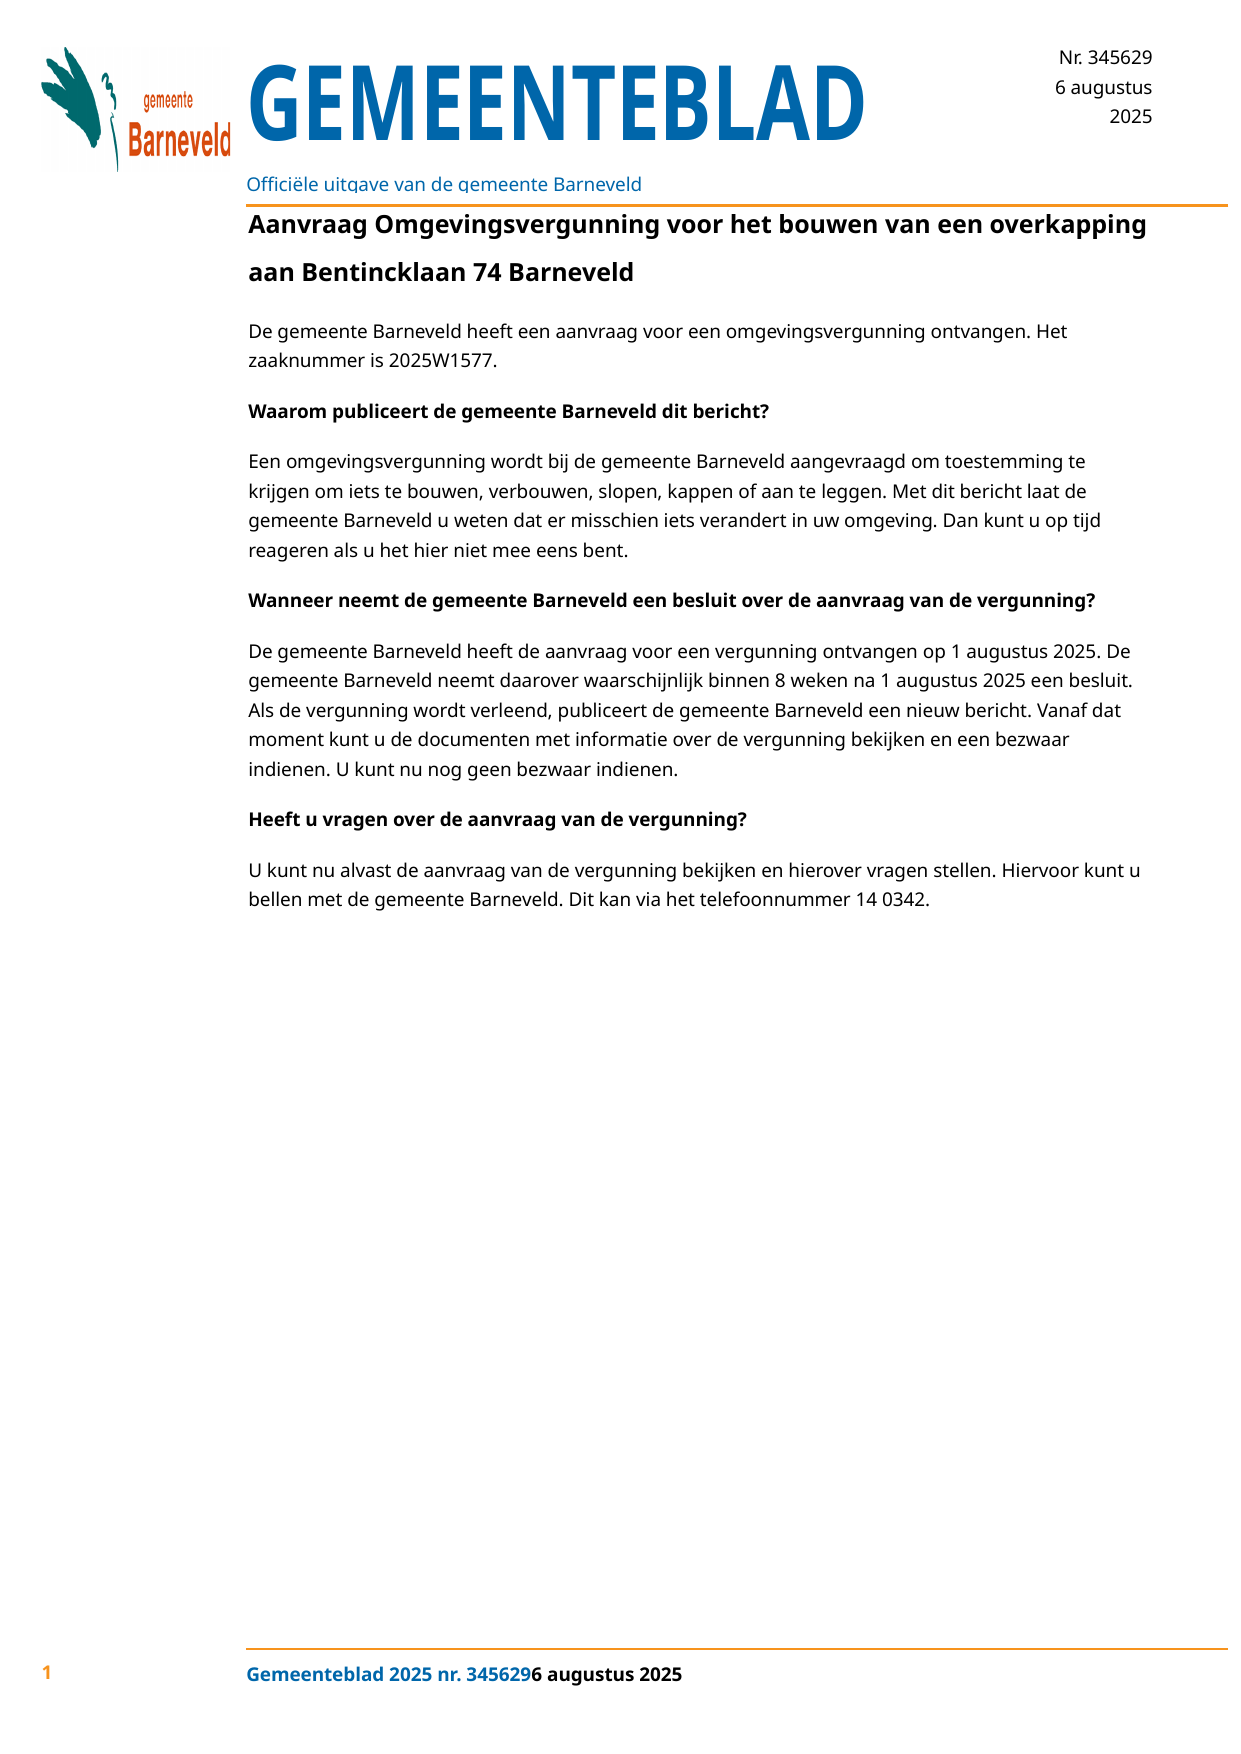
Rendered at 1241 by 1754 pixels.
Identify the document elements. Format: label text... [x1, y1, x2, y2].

text Waarom publiceert de gemeente Barneveld dit bericht? [248, 398, 1152, 424]
text De gemeente Barneveld heeft de aanvraag voor een vergunning ontvangen op 1 augustus 2025. De gemeente Barneveld neemt daarover waarschijnlijk binnen 8 weken na 1 augustus 2025 een besluit. Als de vergunning wordt verleend, publiceert de gemeente Barneveld een nieuw bericht. Vanaf dat moment kunt u de documenten met informatie over de vergunning bekijken en een bezwaar indienen. U kunt nu nog geen bezwaar indienen. [248, 638, 1152, 782]
text De gemeente Barneveld heeft een aanvraag voor een omgevingsvergunning ontvangen. Het zaaknummer is 2025W1577. [248, 318, 1152, 373]
text Aanvraag Omgevingsvergunning voor het bouwen van een overkapping aan Bentincklaan 74 Barneveld [248, 207, 1152, 288]
picture [41, 47, 231, 172]
text Wanneer neemt de gemeente Barneveld een besluit over de aanvraag van de vergunning? [248, 587, 1152, 613]
text Heeft u vragen over de aanvraag van de vergunning? [248, 807, 1152, 832]
text Een omgevingsvergunning wordt bij de gemeente Barneveld aangevraagd om toestemming te krijgen om iets te bouwen, verbouwen, slopen, kappen of aan te leggen. Met dit bericht laat de gemeente Barneveld u weten dat er misschien iets verandert in uw omgeving. Dan kunt u op tijd reageren als u het hier niet mee eens bent. [248, 448, 1152, 563]
text U kunt nu alvast de aanvraag van de vergunning bekijken en hierover vragen stellen. Hiervoor kunt u bellen met de gemeente Barneveld. Dit kan via het telefoonnummer 14 0342. [248, 857, 1152, 912]
